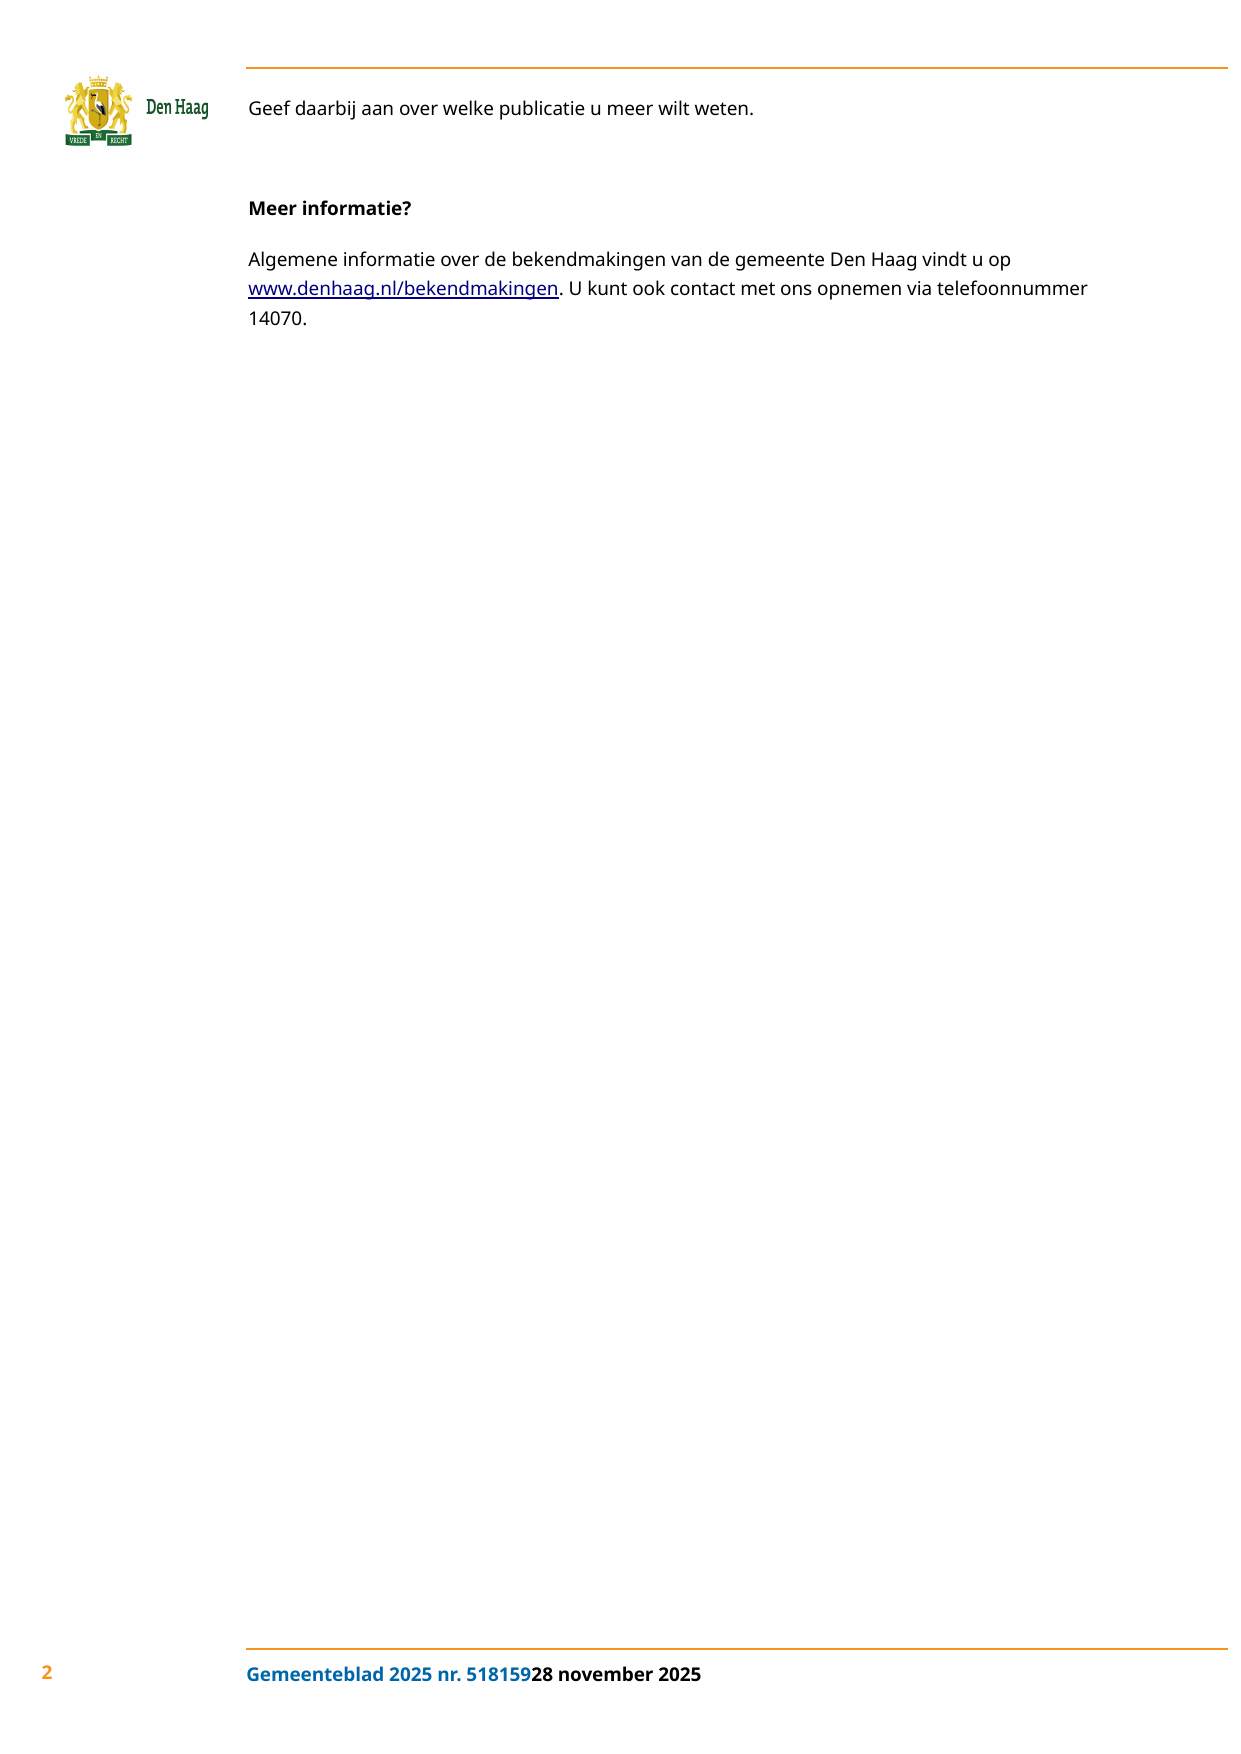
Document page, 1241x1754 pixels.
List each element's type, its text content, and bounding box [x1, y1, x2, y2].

text Meer informatie? [248, 196, 1152, 221]
text Algemene informatie over de bekendmakingen van de gemeente Den Haag vindt u op www.denhaag.nl/bekendmakingen. U kunt ook contact met ons opnemen via telefoonnummer 14070. [248, 246, 1152, 331]
text Geef daarbij aan over welke publicatie u meer wilt weten. [248, 95, 1152, 121]
picture [41, 47, 231, 172]
